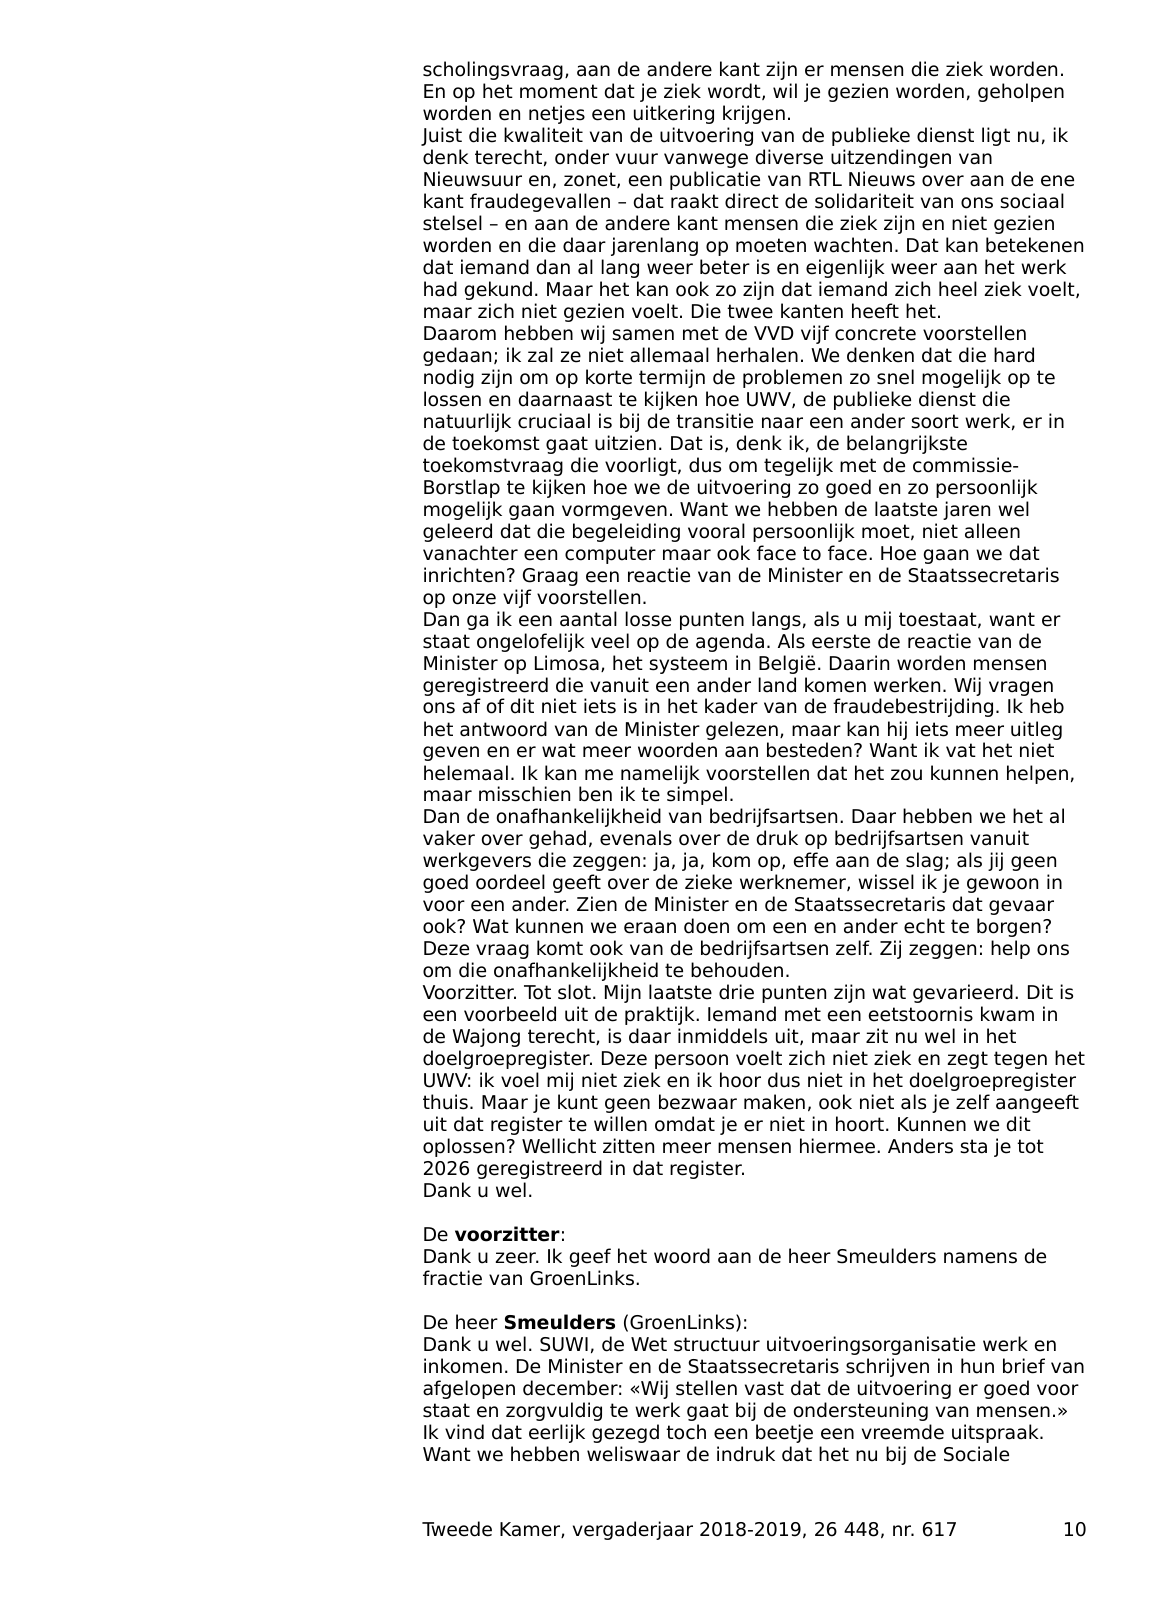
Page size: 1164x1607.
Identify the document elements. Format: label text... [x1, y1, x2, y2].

text Dank u wel. SUWI, de Wet structuur uitvoeringsorganisatie werk en inkomen. De Minister en de Staatssecretaris schrijven in hun brief van afgelopen december: «Wij stellen vast dat de uitvoering er goed voor staat en zorgvuldig te werk gaat bij de ondersteuning van mensen.» Ik vind dat eerlijk gezegd toch een beetje een vreemde uitspraak. Want we hebben weliswaar de indruk dat het nu bij de Sociale [422, 1334, 1087, 1466]
text Juist die kwaliteit van de uitvoering van de publieke dienst ligt nu, ik denk terecht, onder vuur vanwege diverse uitzendingen van Nieuwsuur en, zonet, een publicatie van RTL Nieuws over aan de ene kant fraudegevallen – dat raakt direct de solidariteit van ons sociaal stelsel – en aan de andere kant mensen die ziek zijn en niet gezien worden en die daar jarenlang op moeten wachten. Dat kan betekenen dat iemand dan al lang weer beter is en eigenlijk weer aan het werk had gekund. Maar het kan ook zo zijn dat iemand zich heel ziek voelt, maar zich niet gezien voelt. Die twee kanten heeft het. [422, 125, 1087, 323]
text Dank u zeer. Ik geef het woord aan de heer Smeulders namens de fractie van GroenLinks. [422, 1246, 1087, 1290]
text Dan de onafhankelijkheid van bedrijfsartsen. Daar hebben we het al vaker over gehad, evenals over de druk op bedrijfsartsen vanuit werkgevers die zeggen: ja, ja, kom op, effe aan de slag; als jij geen goed oordeel geeft over de zieke werknemer, wissel ik je gewoon in voor een ander. Zien de Minister en de Staatssecretaris dat gevaar ook? Wat kunnen we eraan doen om een en ander echt te borgen? Deze vraag komt ook van de bedrijfsartsen zelf. Zij zeggen: help ons om die onafhankelijkheid te behouden. [422, 806, 1087, 982]
text Dan ga ik een aantal losse punten langs, als u mij toestaat, want er staat ongelofelijk veel op de agenda. Als eerste de reactie van de Minister op Limosa, het systeem in België. Daarin worden mensen geregistreerd die vanuit een ander land komen werken. Wij vragen ons af of dit niet iets is in het kader van de fraudebestrijding. Ik heb het antwoord van de Minister gelezen, maar kan hij iets meer uitleg geven en er wat meer woorden aan besteden? Want ik vat het niet helemaal. Ik kan me namelijk voorstellen dat het zou kunnen helpen, maar misschien ben ik te simpel. [422, 608, 1087, 806]
text Daarom hebben wij samen met de VVD vijf concrete voorstellen gedaan; ik zal ze niet allemaal herhalen. We denken dat die hard nodig zijn om op korte termijn de problemen zo snel mogelijk op te lossen en daarnaast te kijken hoe UWV, de publieke dienst die natuurlijk cruciaal is bij de transitie naar een ander soort werk, er in de toekomst gaat uitzien. Dat is, denk ik, de belangrijkste toekomstvraag die voorligt, dus om tegelijk met de commissie-Borstlap te kijken hoe we de uitvoering zo goed en zo persoonlijk mogelijk gaan vormgeven. Want we hebben de laatste jaren wel geleerd dat die begeleiding vooral persoonlijk moet, niet alleen vanachter een computer maar ook face to face. Hoe gaan we dat inrichten? Graag een reactie van de Minister en de Staatssecretaris op onze vijf voorstellen. [422, 323, 1087, 608]
text De voorzitter: [422, 1224, 1087, 1246]
text Dank u wel. [422, 1180, 1087, 1202]
text De heer Smeulders (GroenLinks): [422, 1312, 1087, 1334]
text scholingsvraag, aan de andere kant zijn er mensen die ziek worden. En op het moment dat je ziek wordt, wil je gezien worden, geholpen worden en netjes een uitkering krijgen. [422, 59, 1087, 125]
text Voorzitter. Tot slot. Mijn laatste drie punten zijn wat gevarieerd. Dit is een voorbeeld uit de praktijk. Iemand met een eetstoornis kwam in de Wajong terecht, is daar inmiddels uit, maar zit nu wel in het doelgroepregister. Deze persoon voelt zich niet ziek en zegt tegen het UWV: ik voel mij niet ziek en ik hoor dus niet in het doelgroepregister thuis. Maar je kunt geen bezwaar maken, ook niet als je zelf aangeeft uit dat register te willen omdat je er niet in hoort. Kunnen we dit oplossen? Wellicht zitten meer mensen hiermee. Anders sta je tot 2026 geregistreerd in dat register. [422, 982, 1087, 1180]
